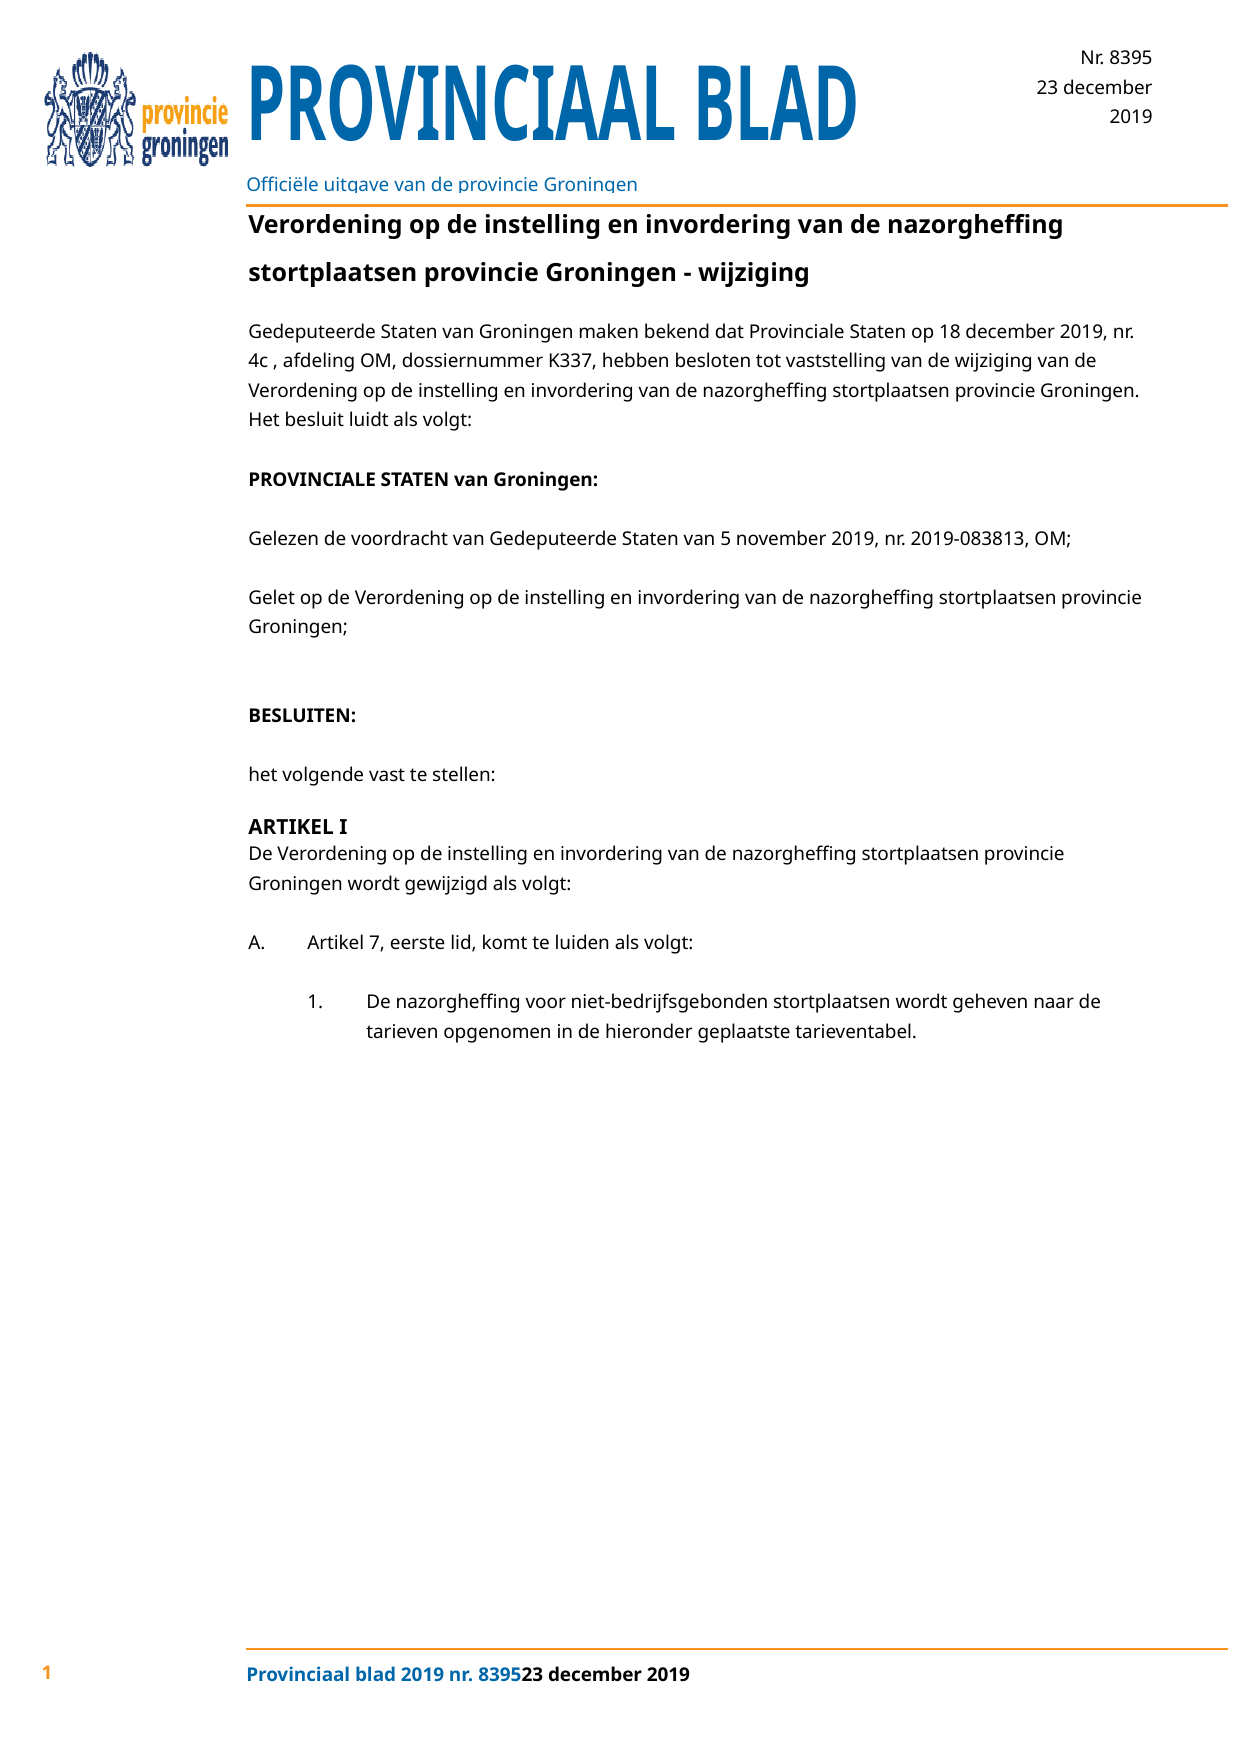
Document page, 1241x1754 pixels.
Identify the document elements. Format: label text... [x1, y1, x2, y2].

text BESLUITEN: [248, 702, 1152, 728]
text Verordening op de instelling en invordering van de nazorgheffing stortplaatsen provincie Groningen - wijziging [248, 207, 1152, 288]
text Gedeputeerde Staten van Groningen maken bekend dat Provinciale Staten op 18 december 2019, nr. 4c , afdeling OM, dossiernummer K337, hebben besloten tot vaststelling van de wijziging van de Verordening op de instelling en invordering van de nazorgheffing stortplaatsen provincie Groningen. Het besluit luidt als volgt: [248, 318, 1152, 432]
list De nazorgheffing voor niet-bedrijfsgebonden stortplaatsen wordt geheven naar de tarieven opgenomen in de hieronder geplaatste tarieventabel. [307, 988, 1152, 1044]
text het volgende vast te stellen: [248, 762, 1152, 787]
picture [41, 47, 231, 172]
text Gelet op de Verordening op de instelling en invordering van de nazorgheffing stortplaatsen provincie Groningen; [248, 584, 1152, 639]
text ARTIKEL I [248, 812, 1152, 841]
list Artikel 7, eerste lid, komt te luiden als volgt: [248, 929, 1152, 955]
text De Verordening op de instelling en invordering van de nazorgheffing stortplaatsen provincie Groningen wordt gewijzigd als volgt: [248, 841, 1152, 896]
text Gelezen de voordracht van Gedeputeerde Staten van 5 november 2019, nr. 2019-083813, OM; [248, 525, 1152, 551]
text PROVINCIALE STATEN van Groningen: [248, 466, 1152, 492]
